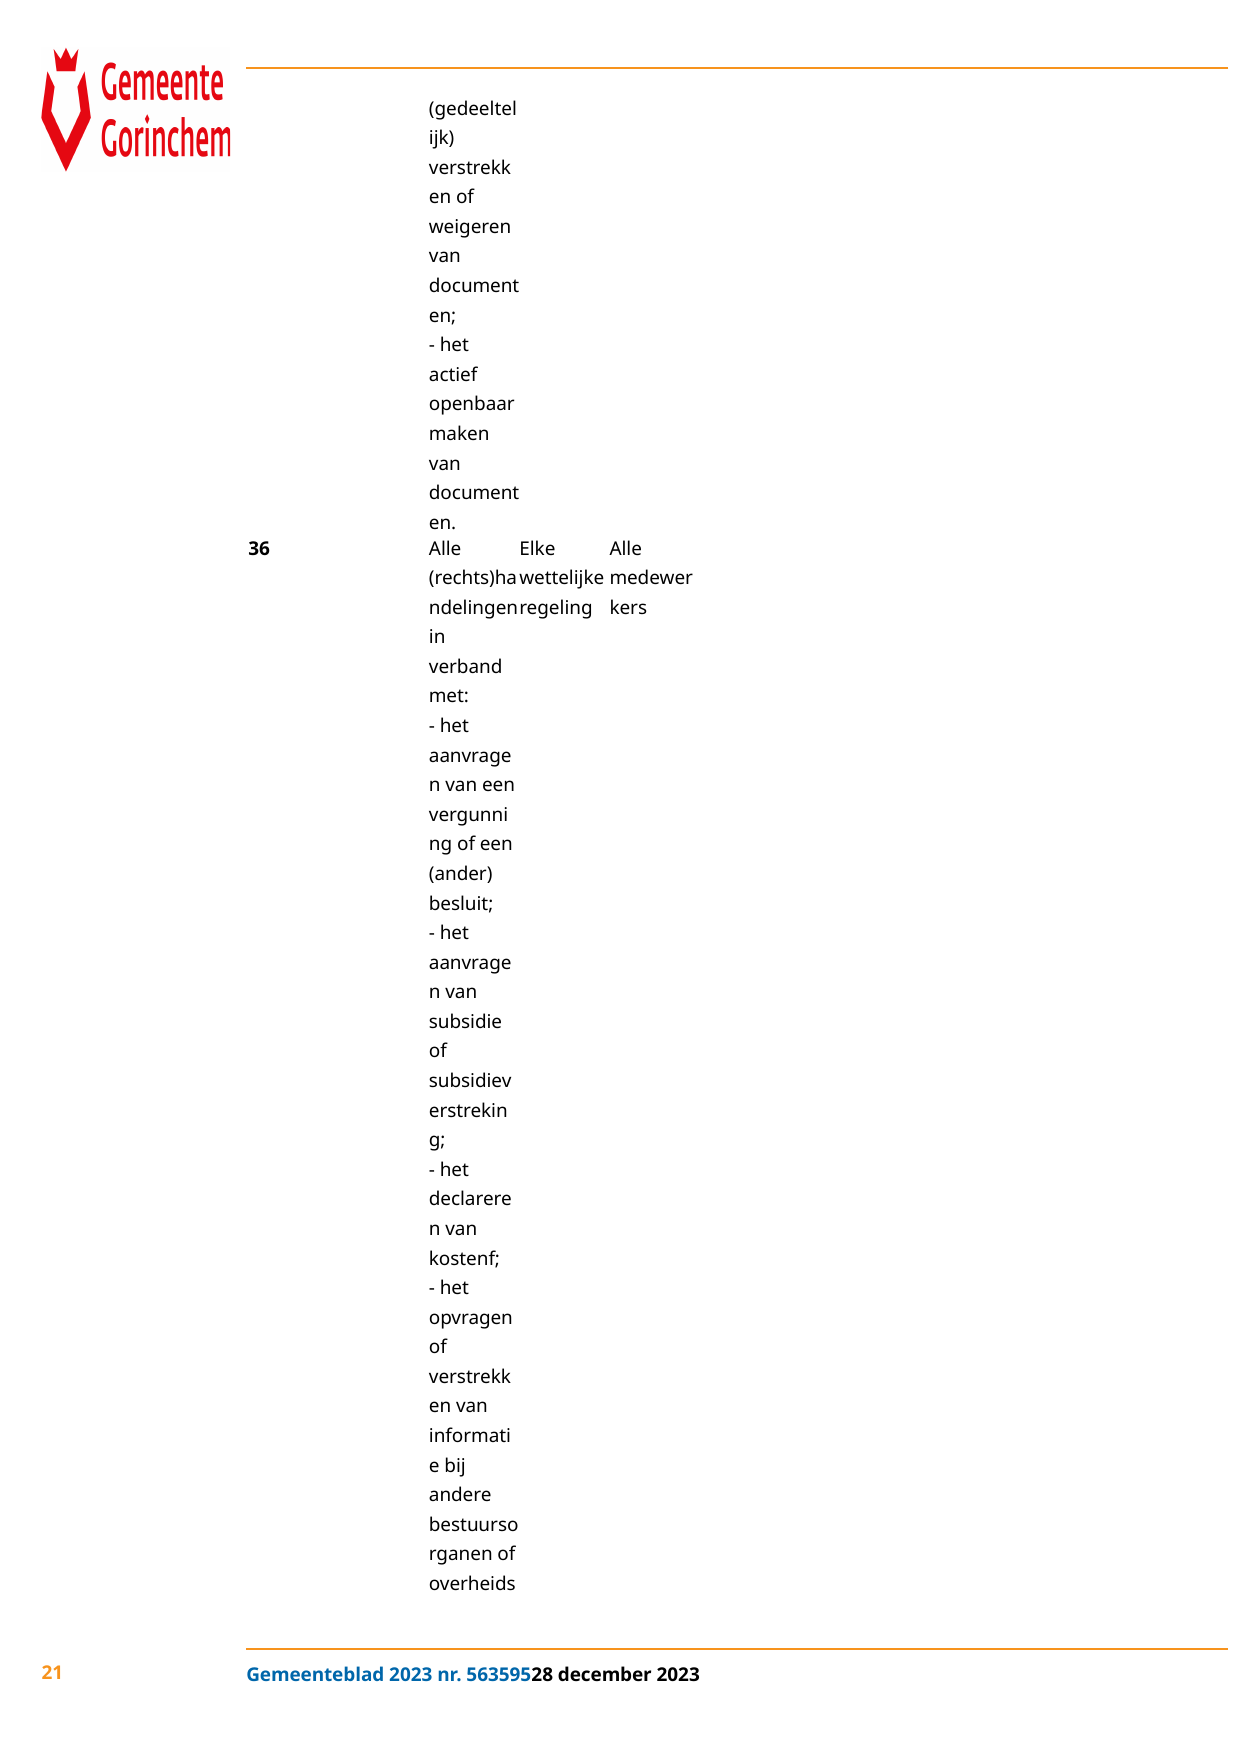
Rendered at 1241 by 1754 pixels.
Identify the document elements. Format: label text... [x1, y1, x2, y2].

table_cell [971, 95, 1061, 535]
table_cell [1061, 535, 1152, 1596]
table_cell Elke wettelijke regeling [519, 535, 609, 1596]
table_cell (gedeeltelijk) verstrekken of weigeren van documenten; - het actief openbaar maken van documenten. [429, 95, 519, 535]
table_cell [519, 95, 609, 535]
picture [41, 47, 231, 172]
table_cell [700, 535, 790, 1596]
table_cell [700, 95, 790, 535]
table_cell [971, 535, 1061, 1596]
table_cell [609, 95, 700, 535]
table_cell [881, 95, 971, 535]
table_cell [1061, 95, 1152, 535]
table_cell Alle (rechts)handelingen in verband met: - het aanvragen van een vergunning of een (ander) besluit; - het aanvragen van subsidie of subsidieverstreking; - het declareren van kostenf; - het opvragen of verstrekken van informatie bij andere bestuursorganen of overheids [429, 535, 519, 1596]
table_cell [881, 535, 971, 1596]
table_cell [248, 95, 338, 535]
table_cell [790, 95, 881, 535]
table_cell [338, 535, 429, 1596]
table_cell [790, 535, 881, 1596]
table_cell Alle medewerkers [609, 535, 700, 1596]
table_cell 36 [248, 535, 338, 1596]
table_cell [338, 95, 429, 535]
